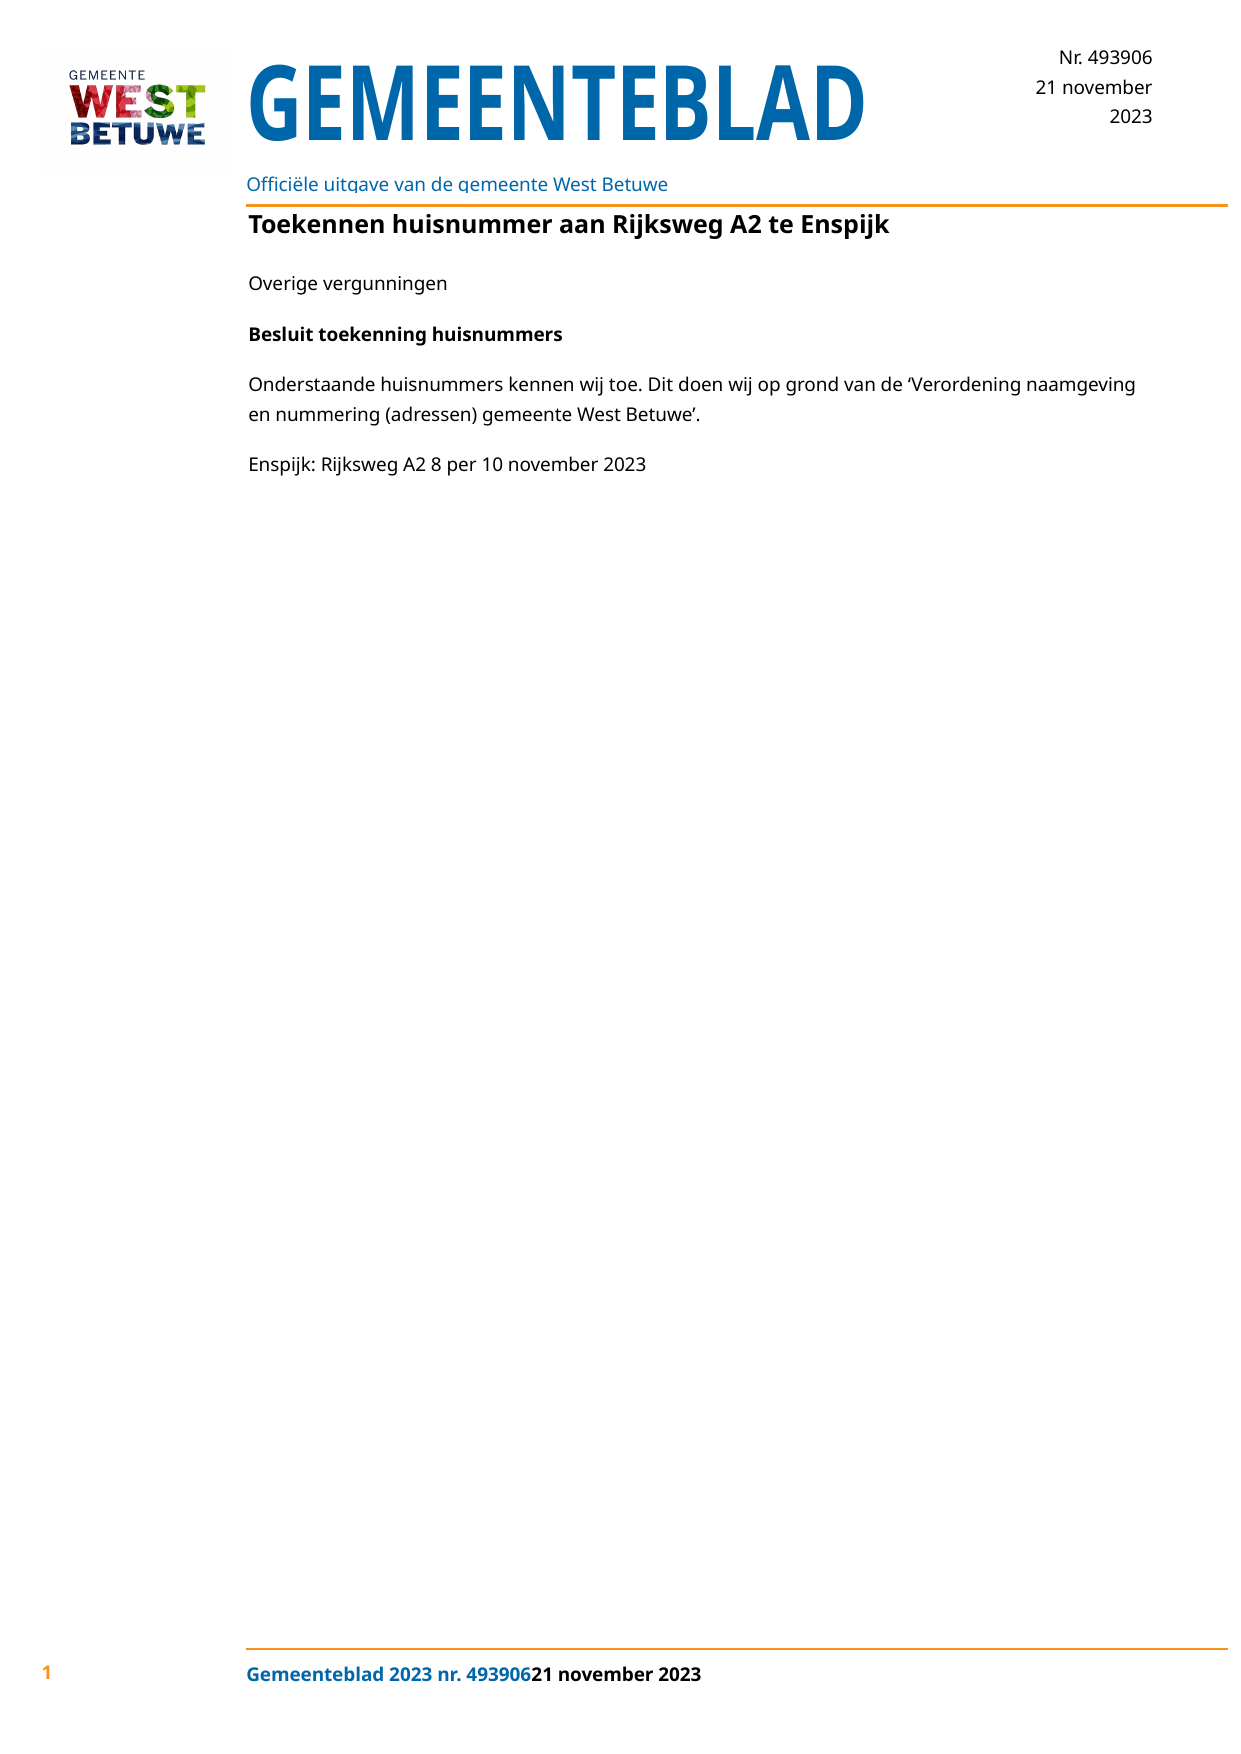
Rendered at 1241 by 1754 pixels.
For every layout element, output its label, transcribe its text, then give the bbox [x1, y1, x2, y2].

text Toekennen huisnummer aan Rijksweg A2 te Enspijk [248, 207, 1152, 241]
text Onderstaande huisnummers kennen wij toe. Dit doen wij op grond van de ‘Verordening naamgeving en nummering (adressen) gemeente West Betuwe’. [248, 371, 1152, 426]
picture [41, 47, 231, 172]
text Besluit toekenning huisnummers [248, 321, 1152, 346]
text Enspijk: Rijksweg A2 8 per 10 november 2023 [248, 451, 1152, 477]
text Overige vergunningen [248, 270, 1152, 296]
